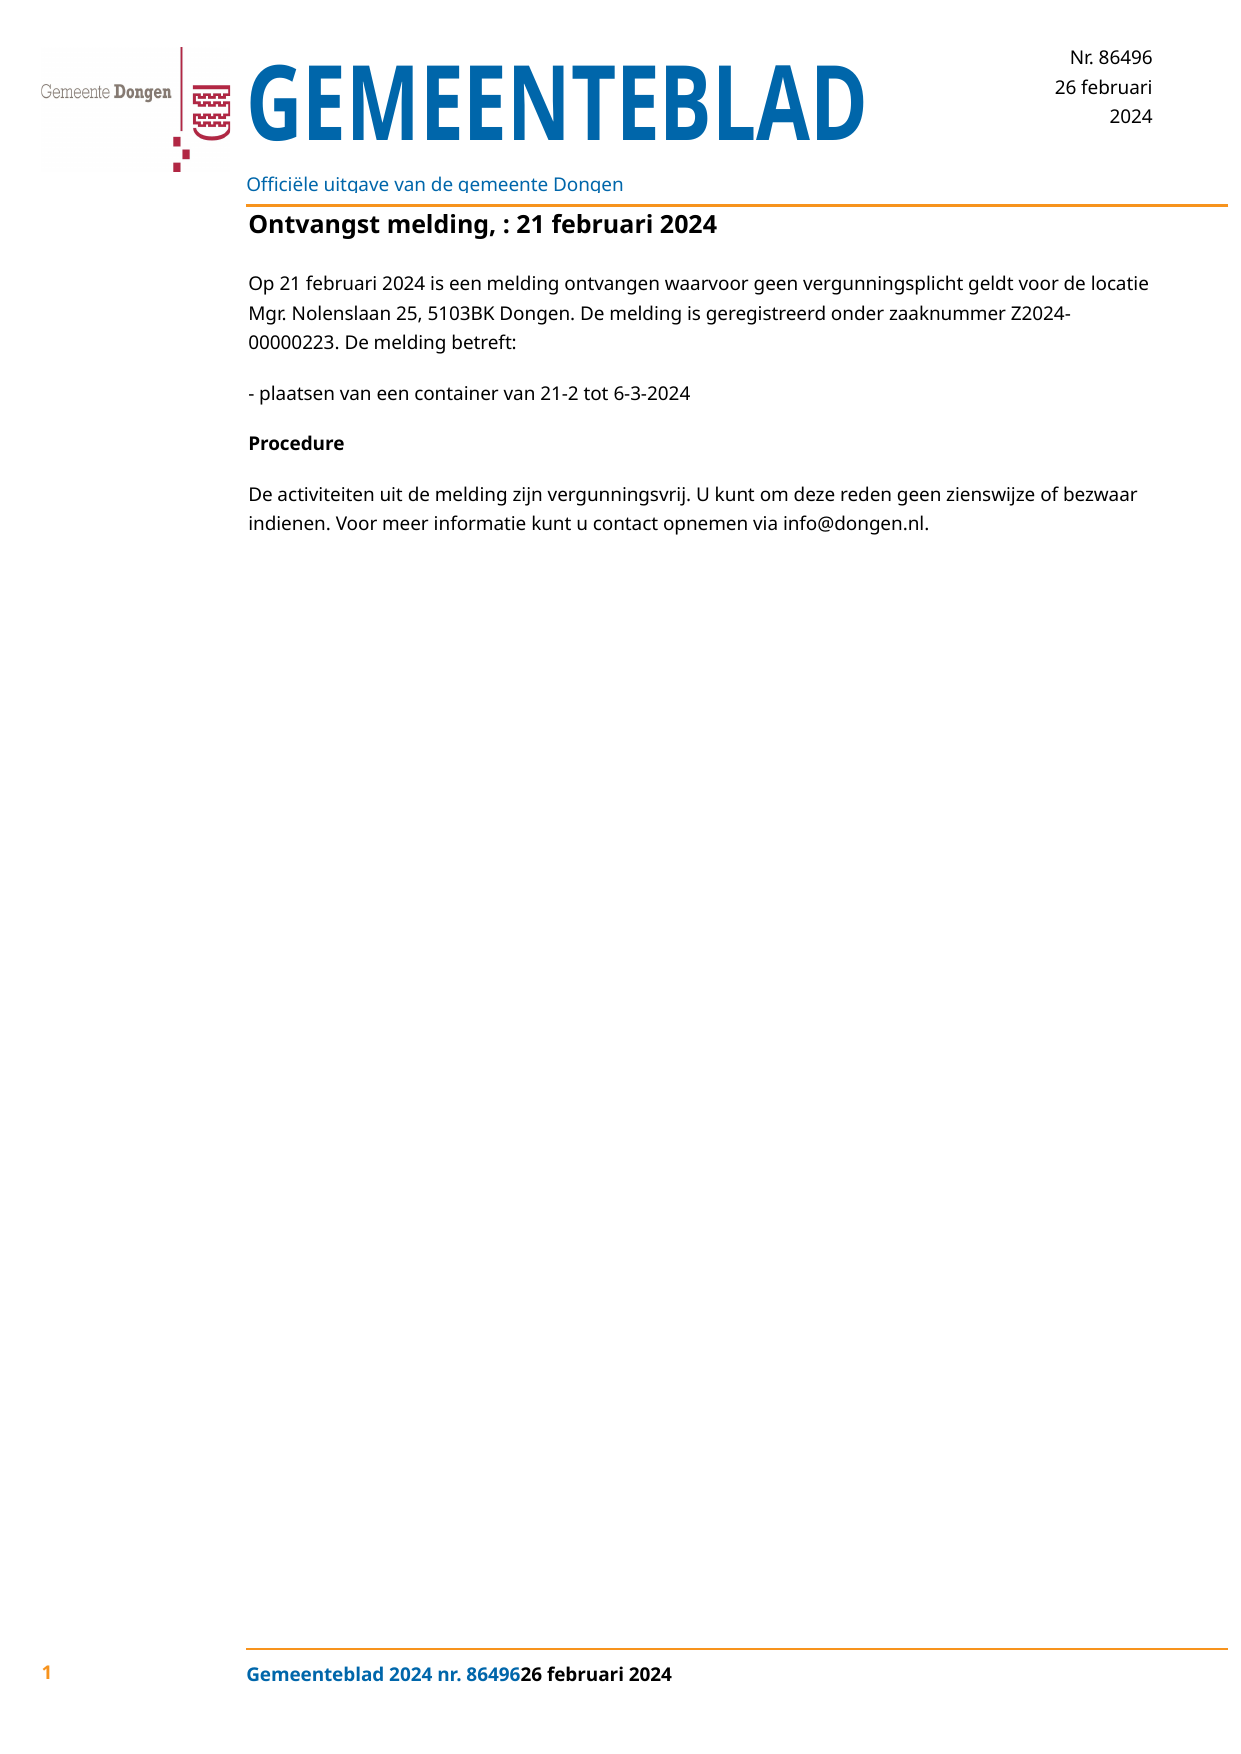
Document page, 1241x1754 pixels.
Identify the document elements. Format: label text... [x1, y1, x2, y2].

text - plaatsen van een container van 21-2 tot 6-3-2024 [248, 380, 1152, 406]
text Procedure [248, 430, 1152, 456]
text Op 21 februari 2024 is een melding ontvangen waarvoor geen vergunningsplicht geldt voor de locatie Mgr. Nolenslaan 25, 5103BK Dongen. De melding is geregistreerd onder zaaknummer Z2024-00000223. De melding betreft: [248, 270, 1152, 355]
picture [41, 47, 231, 172]
text Ontvangst melding, : 21 februari 2024 [248, 207, 1152, 241]
text De activiteiten uit de melding zijn vergunningsvrij. U kunt om deze reden geen zienswijze of bezwaar indienen. Voor meer informatie kunt u contact opnemen via info@dongen.nl. [248, 481, 1152, 536]
